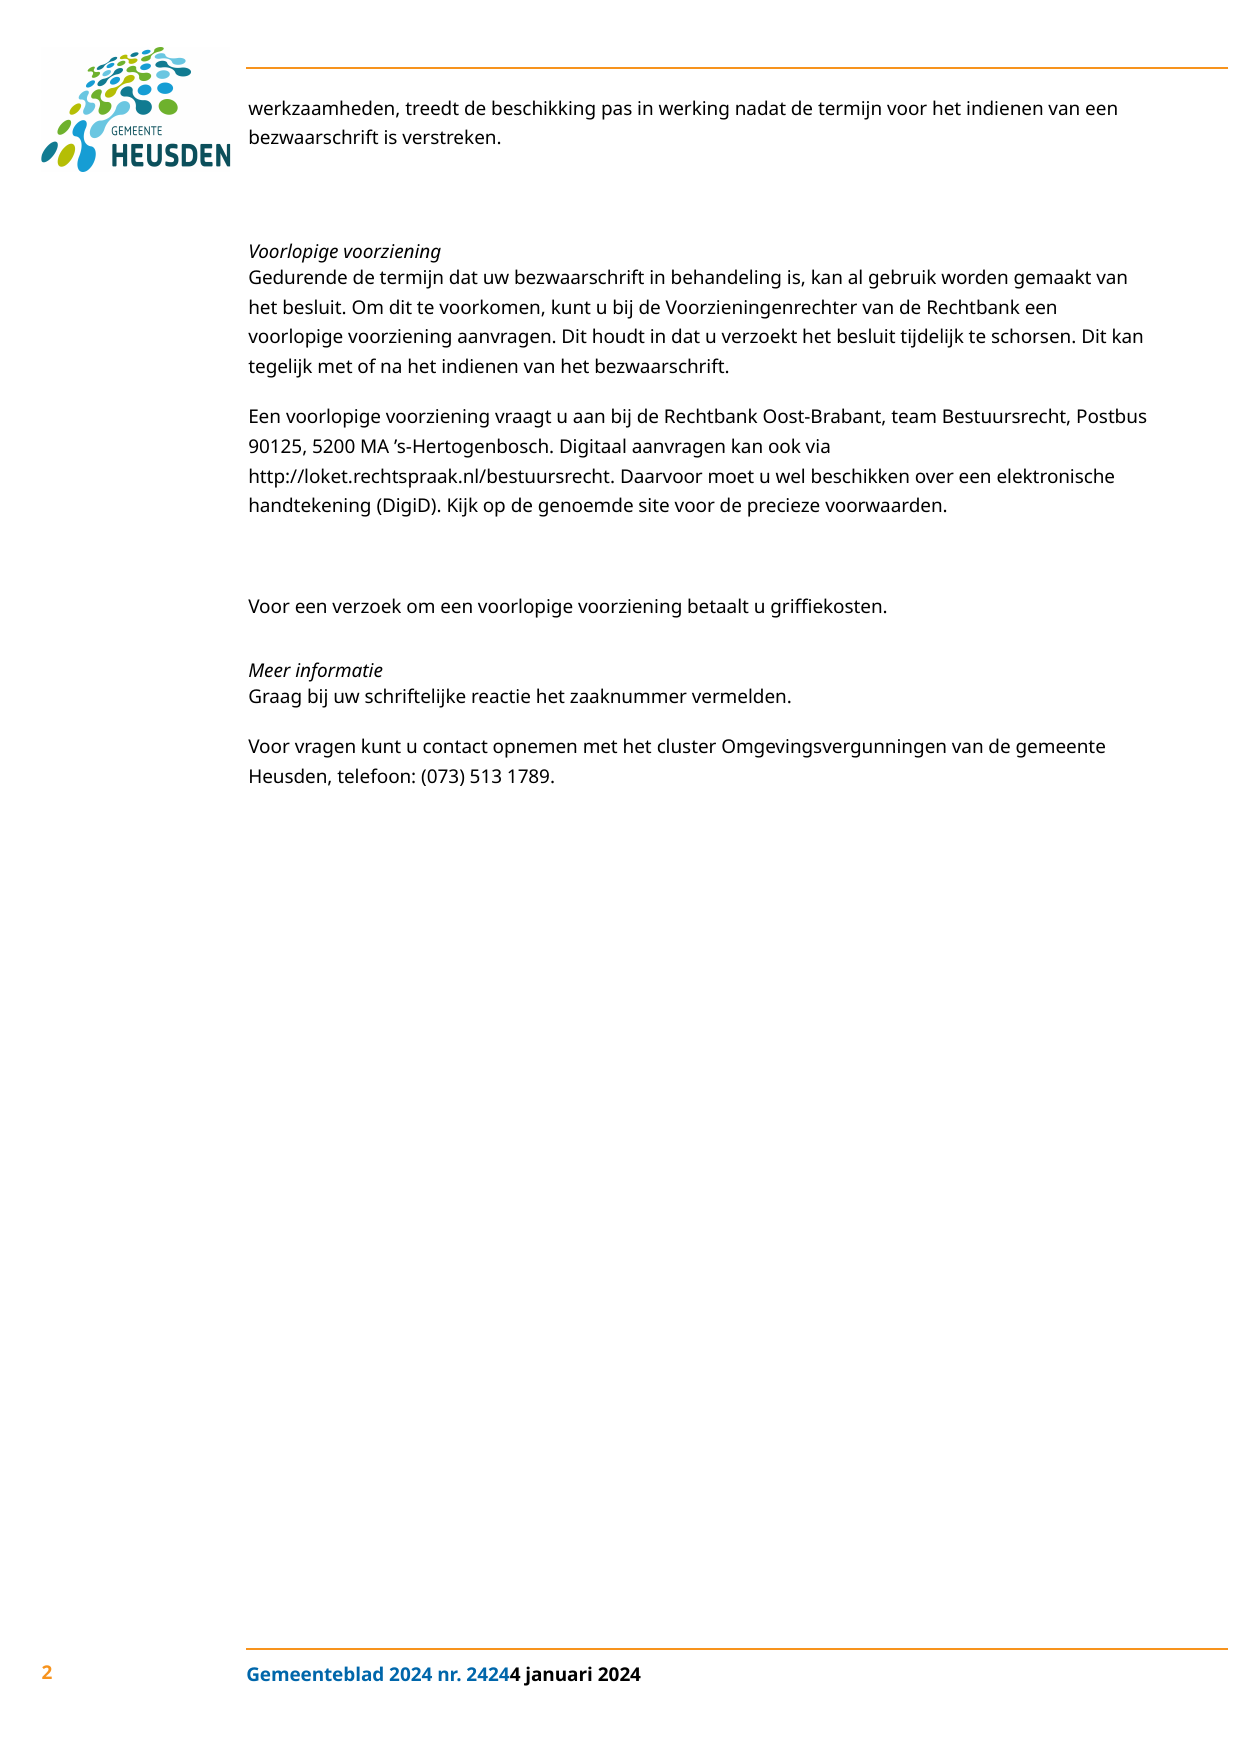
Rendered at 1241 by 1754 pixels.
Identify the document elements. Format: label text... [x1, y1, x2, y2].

picture [41, 47, 231, 172]
text Voor een verzoek om een voorlopige voorziening betaalt u griffiekosten. [248, 593, 1152, 619]
text Voorlopige voorziening [248, 239, 1152, 264]
text Graag bij uw schriftelijke reactie het zaaknummer vermelden. [248, 683, 1152, 709]
text Meer informatie [248, 657, 1152, 683]
text Voor vragen kunt u contact opnemen met het cluster Omgevingsvergunningen van de gemeente Heusden, telefoon: (073) 513 1789. [248, 733, 1152, 789]
text Gedurende de termijn dat uw bezwaarschrift in behandeling is, kan al gebruik worden gemaakt van het besluit. Om dit te voorkomen, kunt u bij de Voorzieningenrechter van de Rechtbank een voorlopige voorziening aanvragen. Dit houdt in dat u verzoekt het besluit tijdelijk te schorsen. Dit kan tegelijk met of na het indienen van het bezwaarschrift. [248, 264, 1152, 379]
text Een voorlopige voorziening vraagt u aan bij de Rechtbank Oost-Brabant, team Bestuursrecht, Postbus 90125, 5200 MA ’s-Hertogenbosch. Digitaal aanvragen kan ook via http://loket.rechtspraak.nl/bestuursrecht. Daarvoor moet u wel beschikken over een elektronische handtekening (DigiD). Kijk op de genoemde site voor de precieze voorwaarden. [248, 404, 1152, 518]
text werkzaamheden, treedt de beschikking pas in werking nadat de termijn voor het indienen van een bezwaarschrift is verstreken. [248, 95, 1152, 150]
